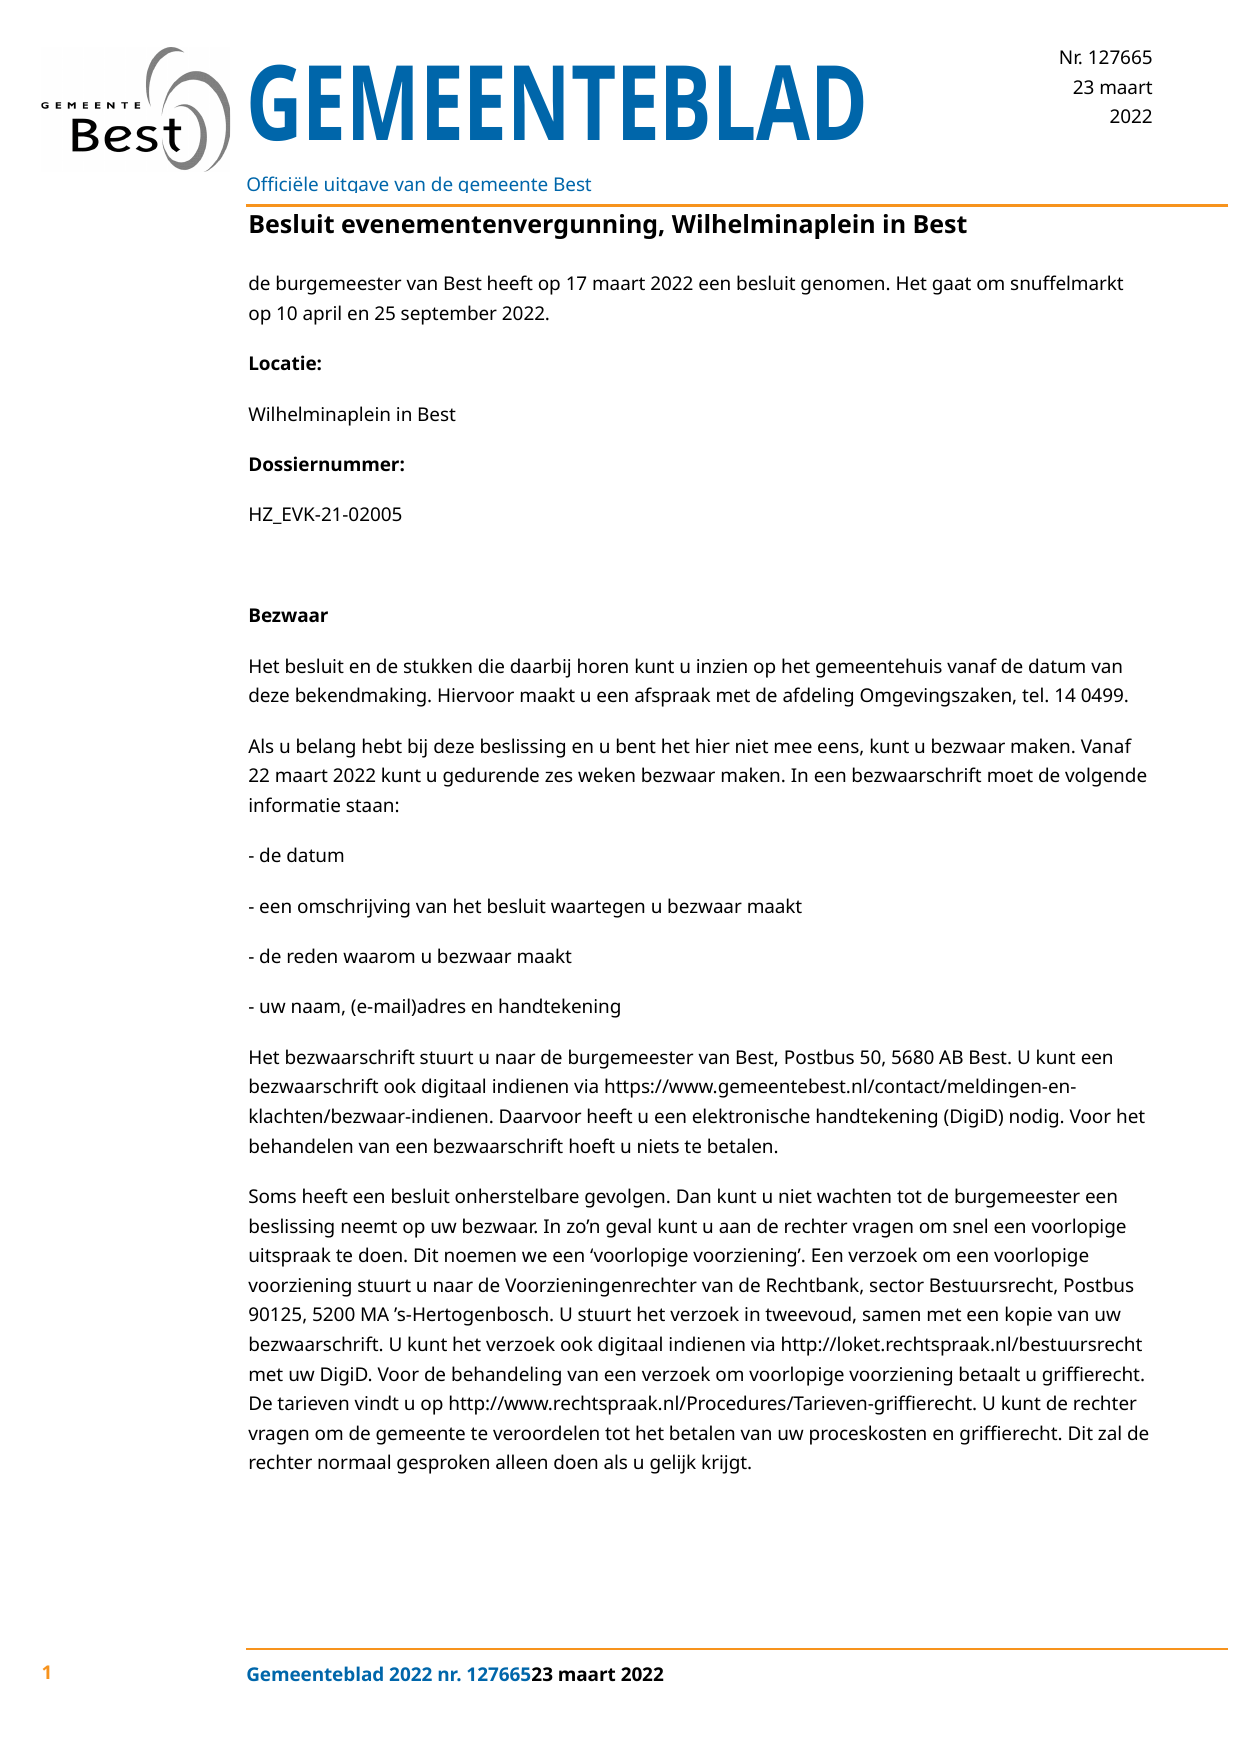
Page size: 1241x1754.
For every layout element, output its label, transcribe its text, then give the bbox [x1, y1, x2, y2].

text Het bezwaarschrift stuurt u naar de burgemeester van Best, Postbus 50, 5680 AB Best. U kunt een bezwaarschrift ook digitaal indienen via https://www.gemeentebest.nl/contact/meldingen-en-klachten/bezwaar-indienen. Daarvoor heeft u een elektronische handtekening (DigiD) nodig. Voor het behandelen van een bezwaarschrift hoeft u niets te betalen. [248, 1044, 1152, 1158]
text Dossiernummer: [248, 451, 1152, 477]
text - uw naam, (e-mail)adres en handtekening [248, 994, 1152, 1019]
text - de datum [248, 842, 1152, 868]
text Als u belang hebt bij deze beslissing en u bent het hier niet mee eens, kunt u bezwaar maken. Vanaf 22 maart 2022 kunt u gedurende zes weken bezwaar maken. In een bezwaarschrift moet de volgende informatie staan: [248, 733, 1152, 818]
text Locatie: [248, 350, 1152, 376]
text Besluit evenementenvergunning, Wilhelminaplein in Best [248, 207, 1152, 241]
text de burgemeester van Best heeft op 17 maart 2022 een besluit genomen. Het gaat om snuffelmarkt op 10 april en 25 september 2022. [248, 270, 1152, 326]
text HZ_EVK-21-02005 [248, 502, 1152, 527]
picture [41, 47, 231, 172]
text Soms heeft een besluit onherstelbare gevolgen. Dan kunt u niet wachten tot de burgemeester een beslissing neemt op uw bezwaar. In zo’n geval kunt u aan de rechter vragen om snel een voorlopige uitspraak te doen. Dit noemen we een ‘voorlopige voorziening’. Een verzoek om een voorlopige voorziening stuurt u naar de Voorzieningenrechter van de Rechtbank, sector Bestuursrecht, Postbus 90125, 5200 MA ’s-Hertogenbosch. U stuurt het verzoek in tweevoud, samen met een kopie van uw bezwaarschrift. U kunt het verzoek ook digitaal indienen via http://loket.rechtspraak.nl/bestuursrecht met uw DigiD. Voor de behandeling van een verzoek om voorlopige voorziening betaalt u griffierecht. De tarieven vindt u op http://www.rechtspraak.nl/Procedures/Tarieven-griffierecht. U kunt de rechter vragen om de gemeente te veroordelen tot het betalen van uw proceskosten en griffierecht. Dit zal de rechter normaal gesproken alleen doen als u gelijk krijgt. [248, 1183, 1152, 1475]
text - een omschrijving van het besluit waartegen u bezwaar maakt [248, 893, 1152, 918]
text Het besluit en de stukken die daarbij horen kunt u inzien op het gemeentehuis vanaf de datum van deze bekendmaking. Hiervoor maakt u een afspraak met de afdeling Omgevingszaken, tel. 14 0499. [248, 653, 1152, 708]
text Wilhelminaplein in Best [248, 401, 1152, 426]
text - de reden waarom u bezwaar maakt [248, 943, 1152, 969]
text Bezwaar [248, 602, 1152, 628]
